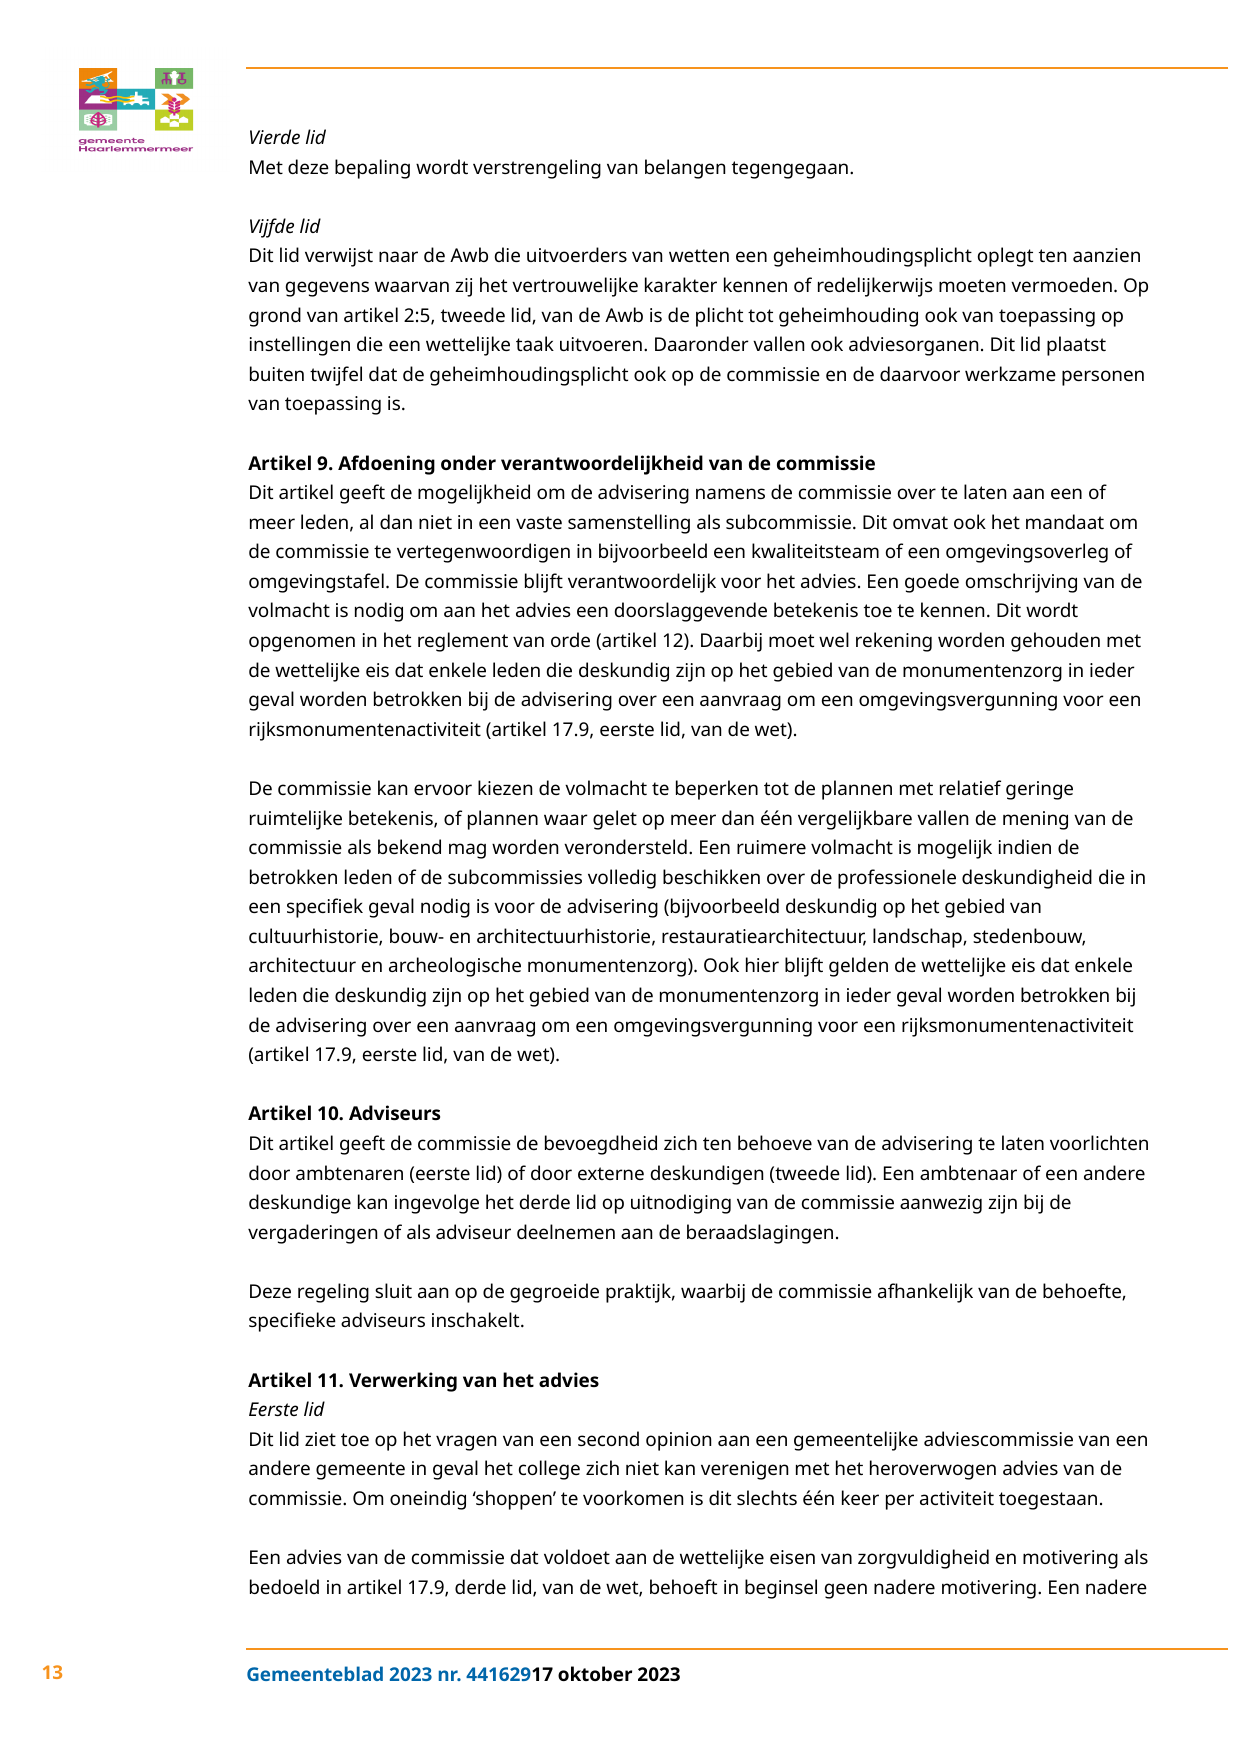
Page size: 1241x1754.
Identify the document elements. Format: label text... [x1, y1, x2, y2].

picture [41, 47, 231, 172]
text Eerste lid [248, 1396, 1152, 1422]
text Artikel 10. Adviseurs [248, 1101, 1152, 1126]
text Dit artikel geeft de commissie de bevoegdheid zich ten behoeve van de advisering te laten voorlichten door ambtenaren (eerste lid) of door externe deskundigen (tweede lid). Een ambtenaar of een andere deskundige kan ingevolge het derde lid op uitnodiging van de commissie aanwezig zijn bij de vergaderingen of als adviseur deelnemen aan de beraadslagingen. [248, 1130, 1152, 1245]
text Vijfde lid [248, 213, 1152, 239]
text Vierde lid [248, 124, 1152, 150]
text Met deze bepaling wordt verstrengeling van belangen tegengegaan. [248, 154, 1152, 180]
text Dit lid verwijst naar de Awb die uitvoerders van wetten een geheimhoudingsplicht oplegt ten aanzien van gegevens waarvan zij het vertrouwelijke karakter kennen of redelijkerwijs moeten vermoeden. Op grond van artikel 2:5, tweede lid, van de Awb is de plicht tot geheimhouding ook van toepassing op instellingen die een wettelijke taak uitvoeren. Daaronder vallen ook adviesorganen. Dit lid plaatst buiten twijfel dat de geheimhoudingsplicht ook op de commissie en de daarvoor werkzame personen van toepassing is. [248, 243, 1152, 416]
text Artikel 11. Verwerking van het advies [248, 1367, 1152, 1393]
text Deze regeling sluit aan op de gegroeide praktijk, waarbij de commissie afhankelijk van de behoefte, specifieke adviseurs inschakelt. [248, 1278, 1152, 1333]
text Dit lid ziet toe op het vragen van een second opinion aan een gemeentelijke adviescommissie van een andere gemeente in geval het college zich niet kan verenigen met het heroverwogen advies van de commissie. Om oneindig ‘shoppen’ te voorkomen is dit slechts één keer per activiteit toegestaan. [248, 1426, 1152, 1511]
text Artikel 9. Afdoening onder verantwoordelijkheid van de commissie [248, 450, 1152, 476]
text Een advies van de commissie dat voldoet aan de wettelijke eisen van zorgvuldigheid en motivering als bedoeld in artikel 17.9, derde lid, van de wet, behoeft in beginsel geen nadere motivering. Een nadere [248, 1544, 1152, 1600]
text De commissie kan ervoor kiezen de volmacht te beperken tot de plannen met relatief geringe ruimtelijke betekenis, of plannen waar gelet op meer dan één vergelijkbare vallen de mening van de commissie als bekend mag worden verondersteld. Een ruimere volmacht is mogelijk indien de betrokken leden of de subcommissies volledig beschikken over de professionele deskundigheid die in een specifiek geval nodig is voor de advisering (bijvoorbeeld deskundig op het gebied van cultuurhistorie, bouw- en architectuurhistorie, restauratiearchitectuur, landschap, stedenbouw, architectuur en archeologische monumentenzorg). Ook hier blijft gelden de wettelijke eis dat enkele leden die deskundig zijn op het gebied van de monumentenzorg in ieder geval worden betrokken bij de advisering over een aanvraag om een omgevingsvergunning voor een rijksmonumentenactiviteit (artikel 17.9, eerste lid, van de wet). [248, 775, 1152, 1067]
text Dit artikel geeft de mogelijkheid om de advisering namens de commissie over te laten aan een of meer leden, al dan niet in een vaste samenstelling als subcommissie. Dit omvat ook het mandaat om de commissie te vertegenwoordigen in bijvoorbeeld een kwaliteitsteam of een omgevingsoverleg of omgevingstafel. De commissie blijft verantwoordelijk voor het advies. Een goede omschrijving van de volmacht is nodig om aan het advies een doorslaggevende betekenis toe te kennen. Dit wordt opgenomen in het reglement van orde (artikel 12). Daarbij moet wel rekening worden gehouden met de wettelijke eis dat enkele leden die deskundig zijn op het gebied van de monumentenzorg in ieder geval worden betrokken bij de advisering over een aanvraag om een omgevingsvergunning voor een rijksmonumentenactiviteit (artikel 17.9, eerste lid, van de wet). [248, 479, 1152, 742]
